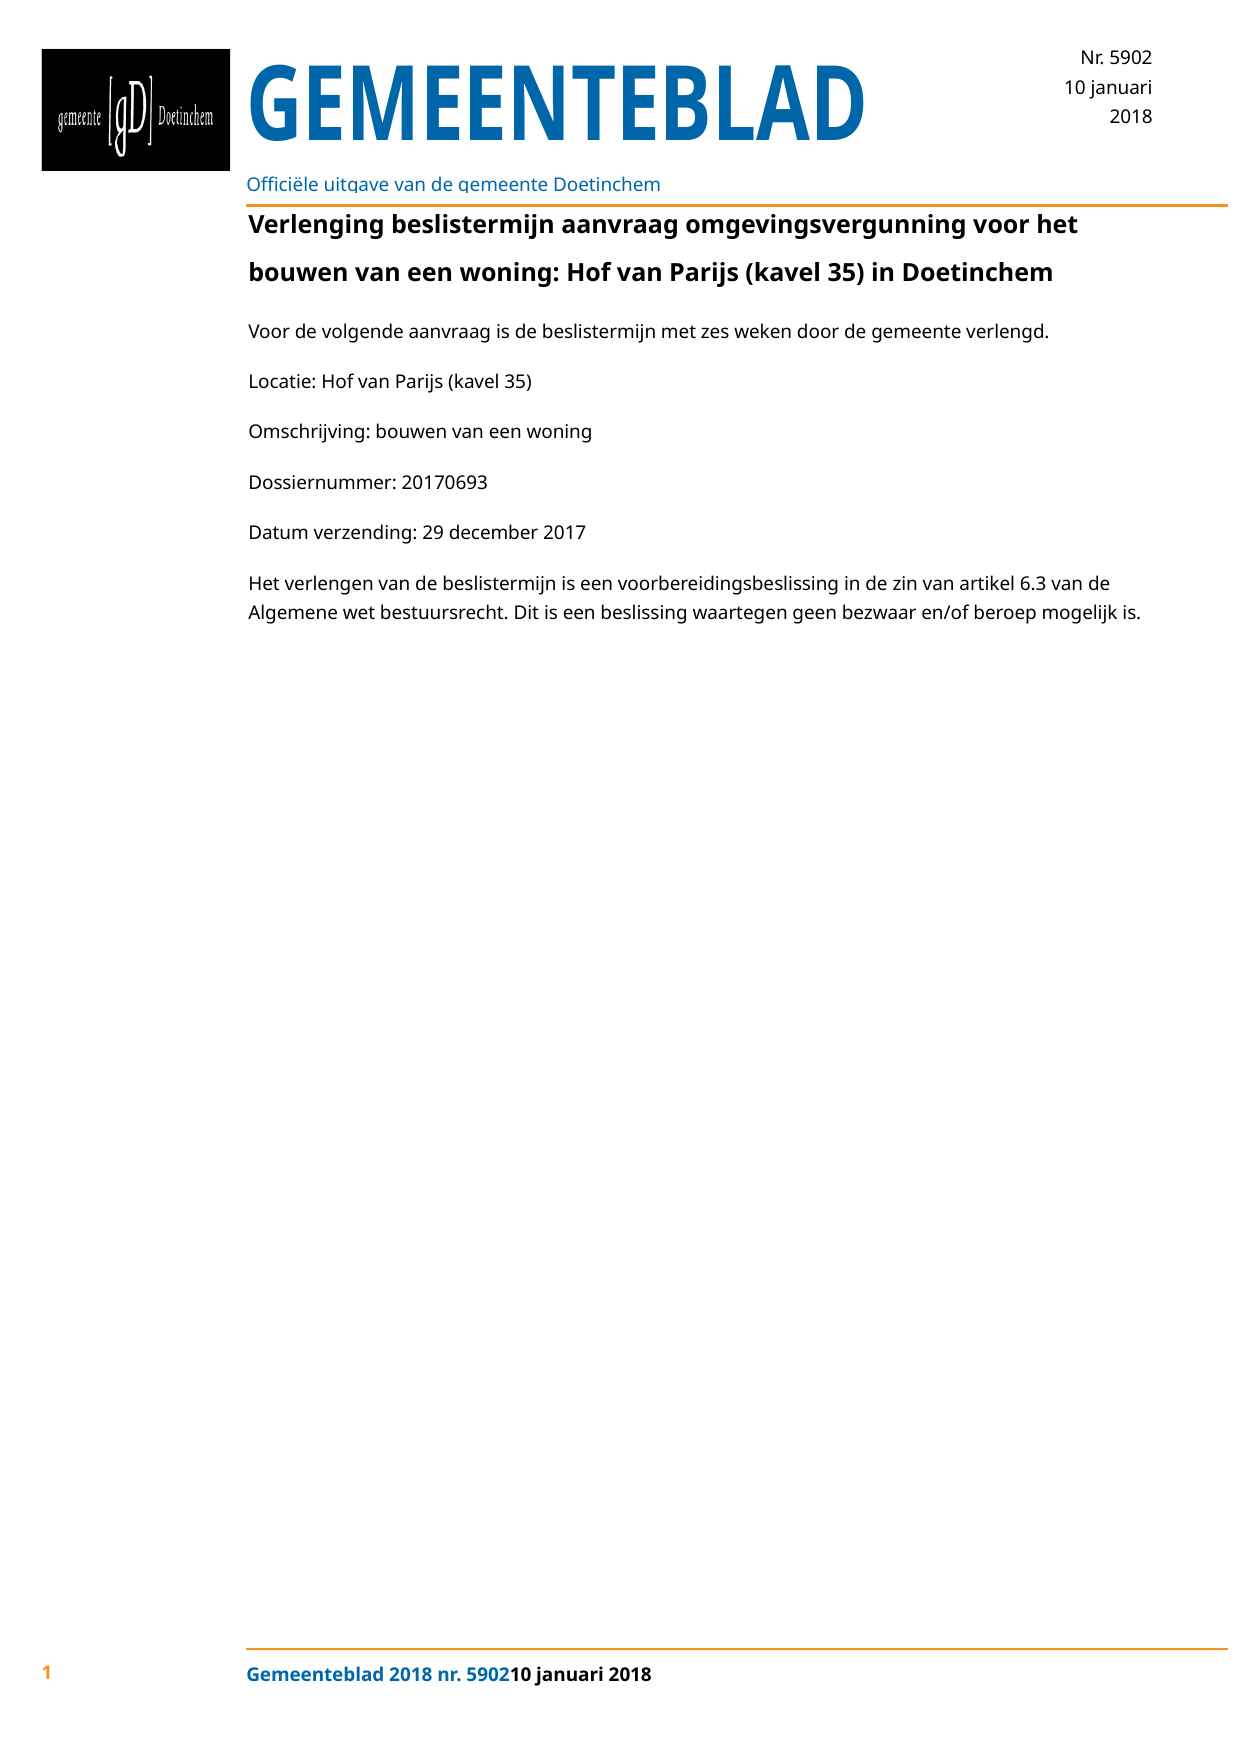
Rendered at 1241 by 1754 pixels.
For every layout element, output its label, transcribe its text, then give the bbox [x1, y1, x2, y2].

text Voor de volgende aanvraag is de beslistermijn met zes weken door de gemeente verlengd. [248, 318, 1152, 344]
picture [41, 47, 231, 172]
text Locatie: Hof van Parijs (kavel 35) [248, 368, 1152, 394]
text Verlenging beslistermijn aanvraag omgevingsvergunning voor het bouwen van een woning: Hof van Parijs (kavel 35) in Doetinchem [248, 207, 1152, 288]
text Dossiernummer: 20170693 [248, 469, 1152, 495]
text Het verlengen van de beslistermijn is een voorbereidingsbeslissing in de zin van artikel 6.3 van de Algemene wet bestuursrecht. Dit is een beslissing waartegen geen bezwaar en/of beroep mogelijk is. [248, 570, 1152, 625]
text Omschrijving: bouwen van een woning [248, 419, 1152, 444]
text Datum verzending: 29 december 2017 [248, 519, 1152, 545]
